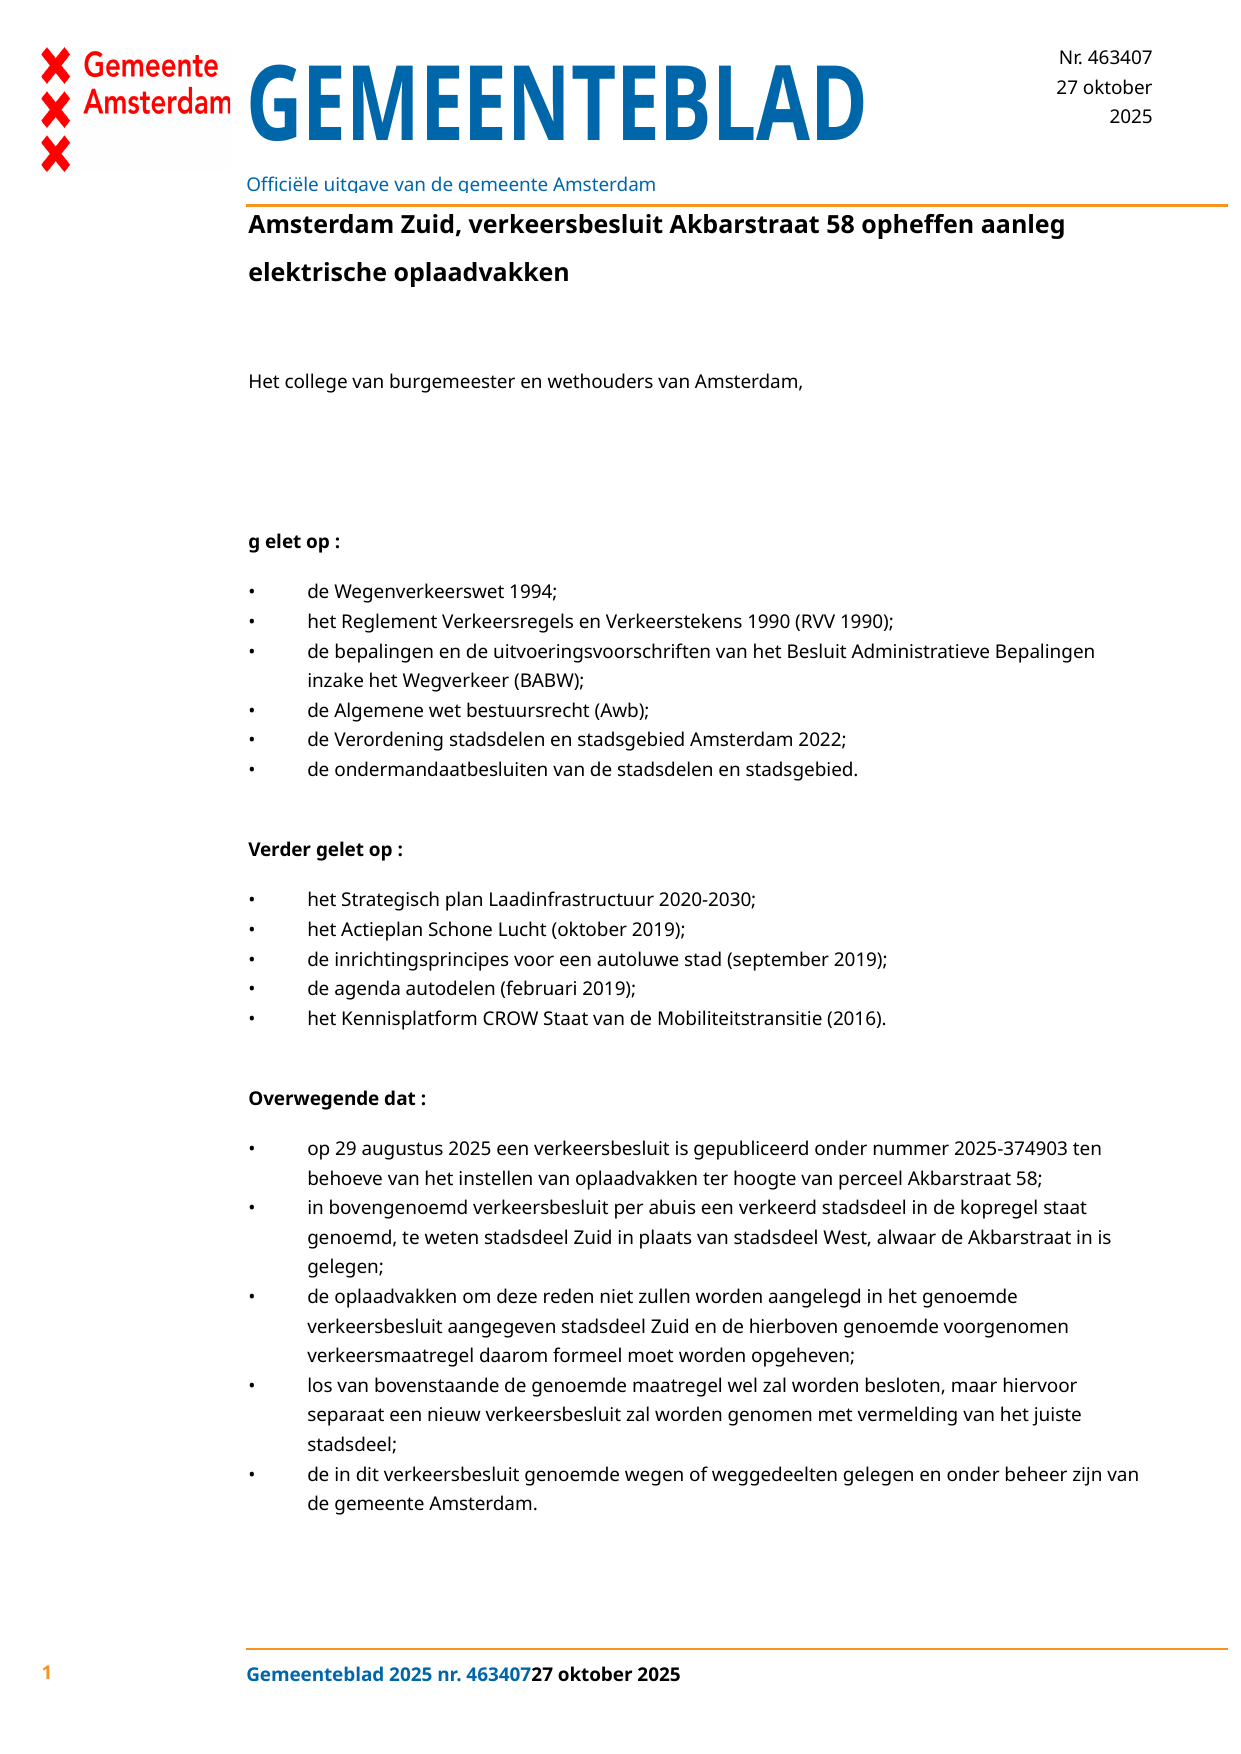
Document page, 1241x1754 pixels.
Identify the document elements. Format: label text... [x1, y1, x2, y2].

list de agenda autodelen (februari 2019); [248, 975, 1152, 1001]
list de Wegenverkeerswet 1994; [248, 579, 1152, 604]
text Overwegende dat : [248, 1085, 1152, 1111]
list op 29 augustus 2025 een verkeersbesluit is gepubliceerd onder nummer 2025-374903 ten behoeve van het instellen van oplaadvakken ter hoogte van perceel Akbarstraat 58; [248, 1135, 1152, 1191]
list de ondermandaatbesluiten van de stadsdelen en stadsgebied. [248, 756, 1152, 782]
list de oplaadvakken om deze reden niet zullen worden aangelegd in het genoemde verkeersbesluit aangegeven stadsdeel Zuid en de hierboven genoemde voorgenomen verkeersmaatregel daarom formeel moet worden opgeheven; [248, 1283, 1152, 1368]
list het Strategisch plan Laadinfrastructuur 2020-2030; [248, 887, 1152, 912]
list in bovengenoemd verkeersbesluit per abuis een verkeerd stadsdeel in de kopregel staat genoemd, te weten stadsdeel Zuid in plaats van stadsdeel West, alwaar de Akbarstraat in is gelegen; [248, 1194, 1152, 1279]
list de bepalingen en de uitvoeringsvoorschriften van het Besluit Administratieve Bepalingen inzake het Wegverkeer (BABW); [248, 638, 1152, 693]
list de inrichtingsprincipes voor een autoluwe stad (september 2019); [248, 946, 1152, 971]
list het Actieplan Schone Lucht (oktober 2019); [248, 916, 1152, 942]
list de Verordening stadsdelen en stadsgebied Amsterdam 2022; [248, 727, 1152, 752]
list de in dit verkeersbesluit genoemde wegen of weggedeelten gelegen en onder beheer zijn van de gemeente Amsterdam. [248, 1461, 1152, 1516]
list de Algemene wet bestuursrecht (Awb); [248, 697, 1152, 723]
list het Kennisplatform CROW Staat van de Mobiliteitstransitie (2016). [248, 1005, 1152, 1031]
list het Reglement Verkeersregels en Verkeerstekens 1990 (RVV 1990); [248, 608, 1152, 634]
text Het college van burgemeester en wethouders van Amsterdam, [248, 368, 1152, 394]
picture [41, 47, 231, 172]
list los van bovenstaande de genoemde maatregel wel zal worden besloten, maar hiervoor separaat een nieuw verkeersbesluit zal worden genomen met vermelding van het juiste stadsdeel; [248, 1372, 1152, 1457]
text Verder gelet op : [248, 836, 1152, 862]
text g elet op : [248, 528, 1152, 554]
text Amsterdam Zuid, verkeersbesluit Akbarstraat 58 opheffen aanleg elektrische oplaadvakken [248, 207, 1152, 288]
